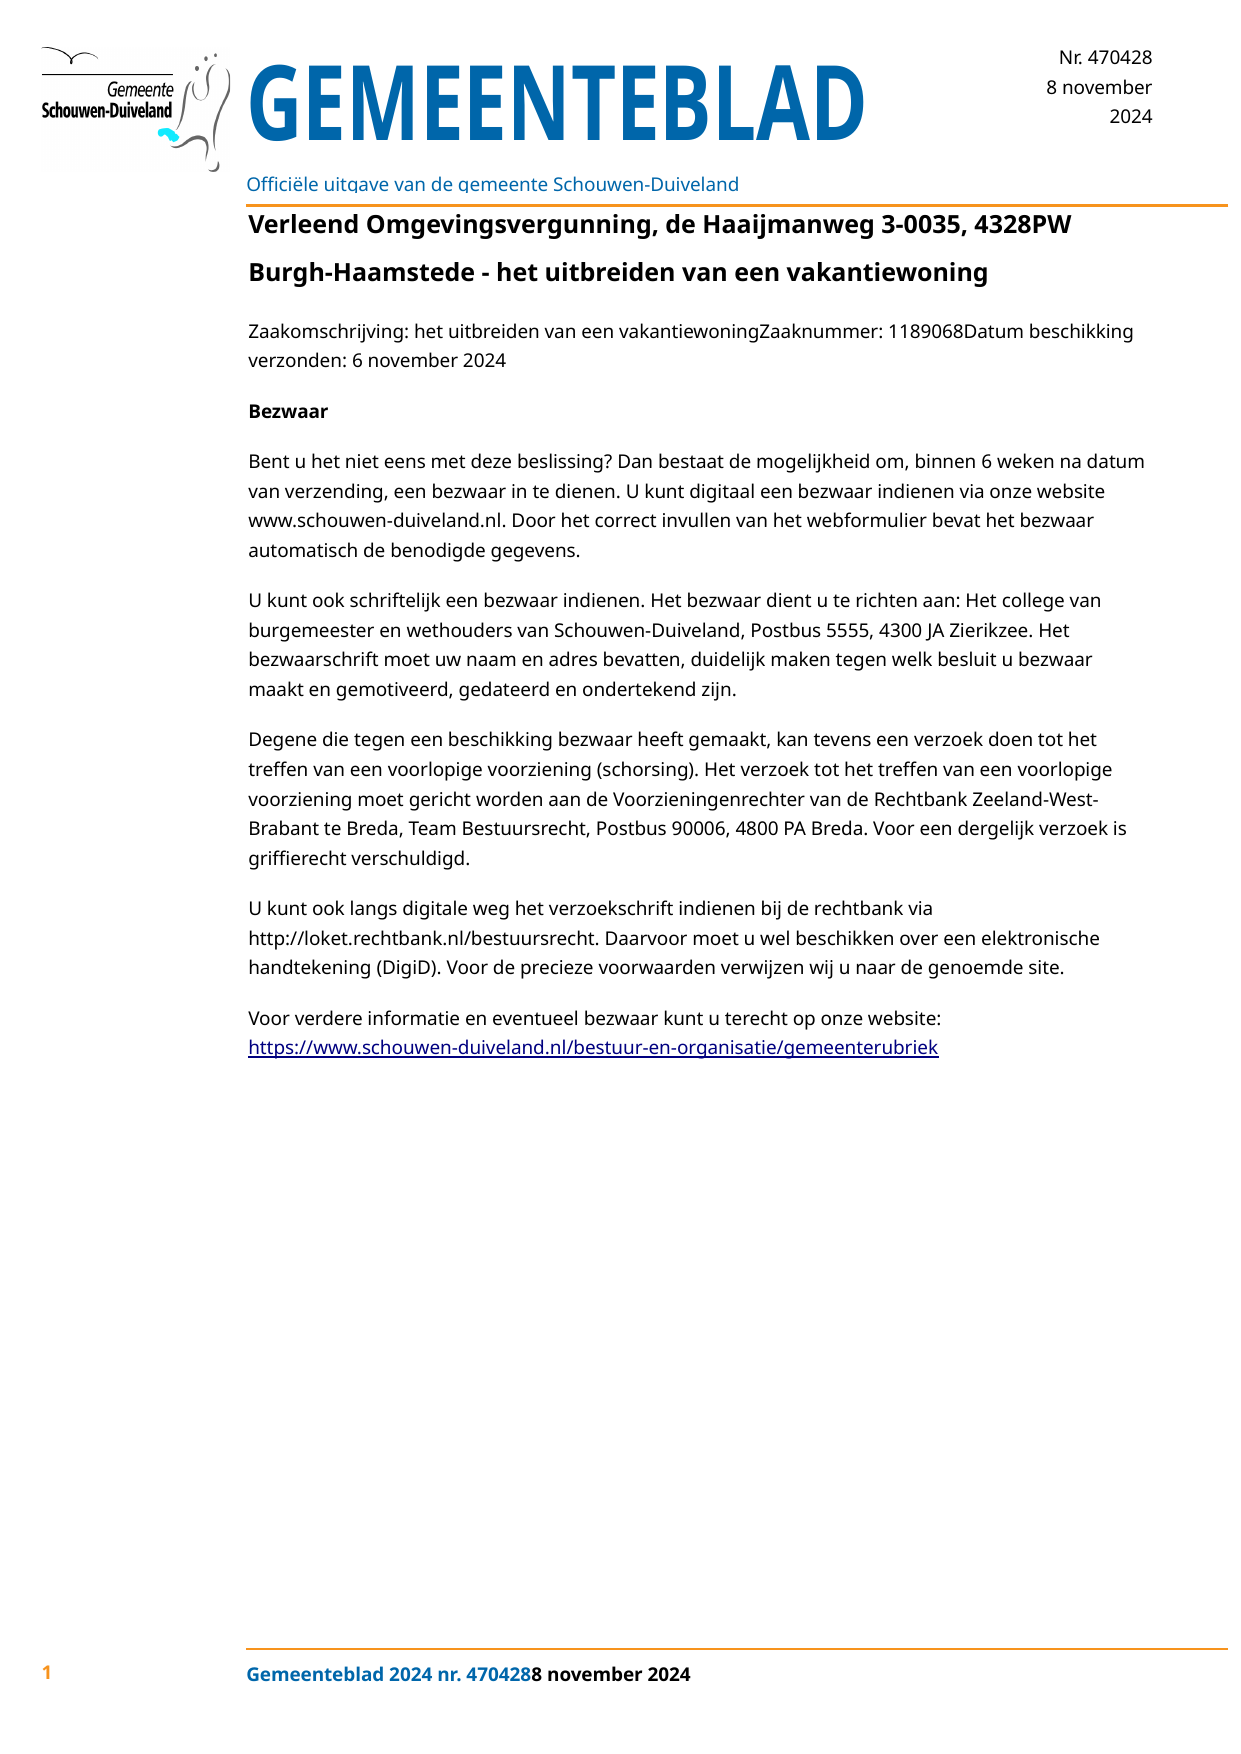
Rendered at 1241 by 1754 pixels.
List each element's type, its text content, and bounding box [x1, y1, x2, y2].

text Voor verdere informatie en eventueel bezwaar kunt u terecht op onze website: https://www.schouwen-duiveland.nl/bestuur-en-organisatie/gemeenterubriek [248, 1005, 1152, 1060]
text U kunt ook langs digitale weg het verzoekschrift indienen bij de rechtbank via http://loket.rechtbank.nl/bestuursrecht. Daarvoor moet u wel beschikken over een elektronische handtekening (DigiD). Voor de precieze voorwaarden verwijzen wij u naar de genoemde site. [248, 895, 1152, 980]
text Degene die tegen een beschikking bezwaar heeft gemaakt, kan tevens een verzoek doen tot het treffen van een voorlopige voorziening (schorsing). Het verzoek tot het treffen van een voorlopige voorziening moet gericht worden aan de Voorzieningenrechter van de Rechtbank Zeeland-West-Brabant te Breda, Team Bestuursrecht, Postbus 90006, 4800 PA Breda. Voor een dergelijk verzoek is griffierecht verschuldigd. [248, 727, 1152, 871]
text Bezwaar [248, 398, 1152, 424]
text U kunt ook schriftelijk een bezwaar indienen. Het bezwaar dient u te richten aan: Het college van burgemeester en wethouders van Schouwen-Duiveland, Postbus 5555, 4300 JA Zierikzee. Het bezwaarschrift moet uw naam en adres bevatten, duidelijk maken tegen welk besluit u bezwaar maakt en gemotiveerd, gedateerd en ondertekend zijn. [248, 587, 1152, 702]
text Verleend Omgevingsvergunning, de Haaijmanweg 3-0035, 4328PW Burgh-Haamstede - het uitbreiden van een vakantiewoning [248, 207, 1152, 288]
text Bent u het niet eens met deze beslissing? Dan bestaat de mogelijkheid om, binnen 6 weken na datum van verzending, een bezwaar in te dienen. U kunt digitaal een bezwaar indienen via onze website www.schouwen-duiveland.nl. Door het correct invullen van het webformulier bevat het bezwaar automatisch de benodigde gegevens. [248, 448, 1152, 563]
text Zaakomschrijving: het uitbreiden van een vakantiewoningZaaknummer: 1189068Datum beschikking verzonden: 6 november 2024 [248, 318, 1152, 373]
picture [41, 47, 231, 172]
